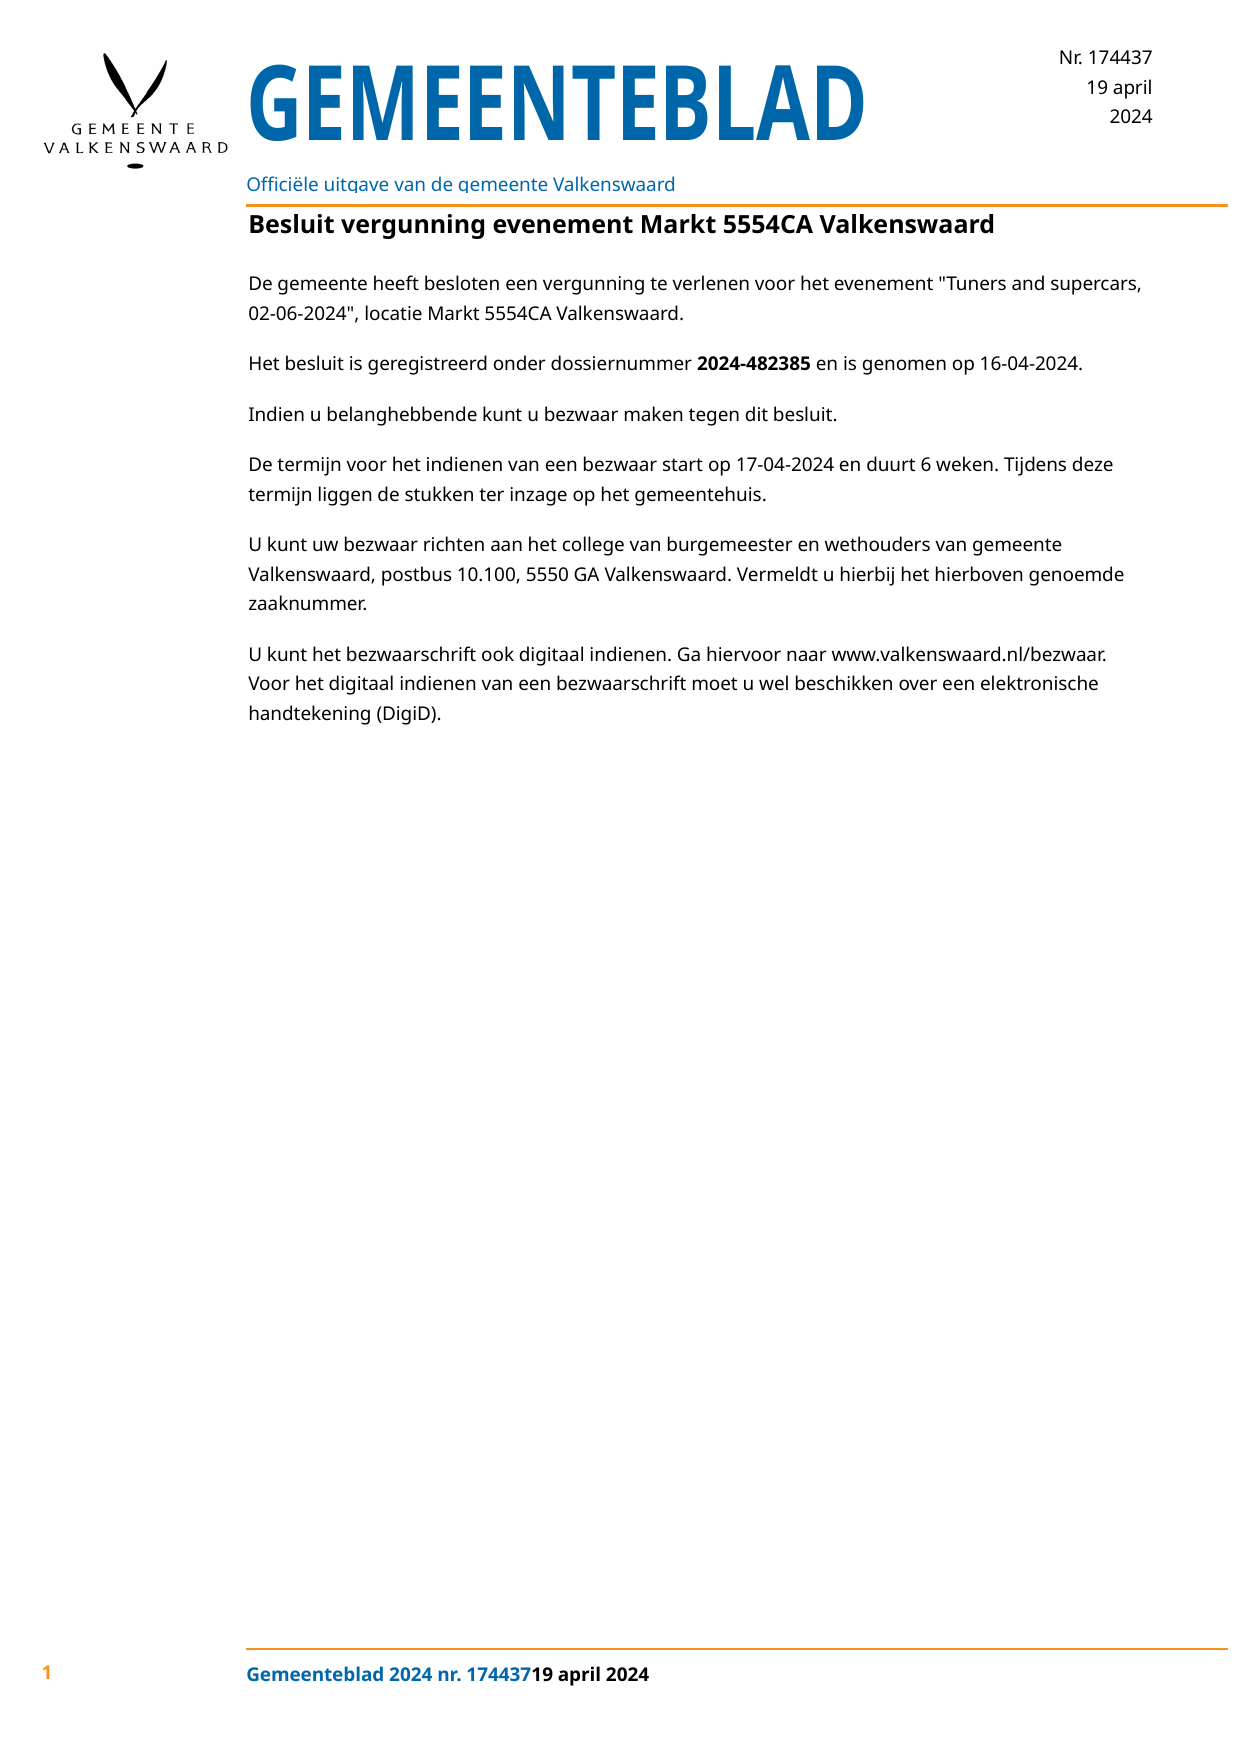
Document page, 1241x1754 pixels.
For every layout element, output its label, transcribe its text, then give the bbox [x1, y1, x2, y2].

text U kunt het bezwaarschrift ook digitaal indienen. Ga hiervoor naar www.valkenswaard.nl/bezwaar. Voor het digitaal indienen van een bezwaarschrift moet u wel beschikken over een elektronische handtekening (DigiD). [248, 641, 1152, 726]
text De termijn voor het indienen van een bezwaar start op 17-04-2024 en duurt 6 weken. Tijdens deze termijn liggen de stukken ter inzage op het gemeentehuis. [248, 451, 1152, 506]
text U kunt uw bezwaar richten aan het college van burgemeester en wethouders van gemeente Valkenswaard, postbus 10.100, 5550 GA Valkenswaard. Vermeldt u hierbij het hierboven genoemde zaaknummer. [248, 531, 1152, 616]
text Het besluit is geregistreerd onder dossiernummer 2024-482385 en is genomen op 16-04-2024. [248, 350, 1152, 376]
text Indien u belanghebbende kunt u bezwaar maken tegen dit besluit. [248, 401, 1152, 426]
text Besluit vergunning evenement Markt 5554CA Valkenswaard [248, 207, 1152, 241]
text De gemeente heeft besloten een vergunning te verlenen voor het evenement "Tuners and supercars, 02-06-2024", locatie Markt 5554CA Valkenswaard. [248, 270, 1152, 326]
picture [41, 47, 231, 172]
